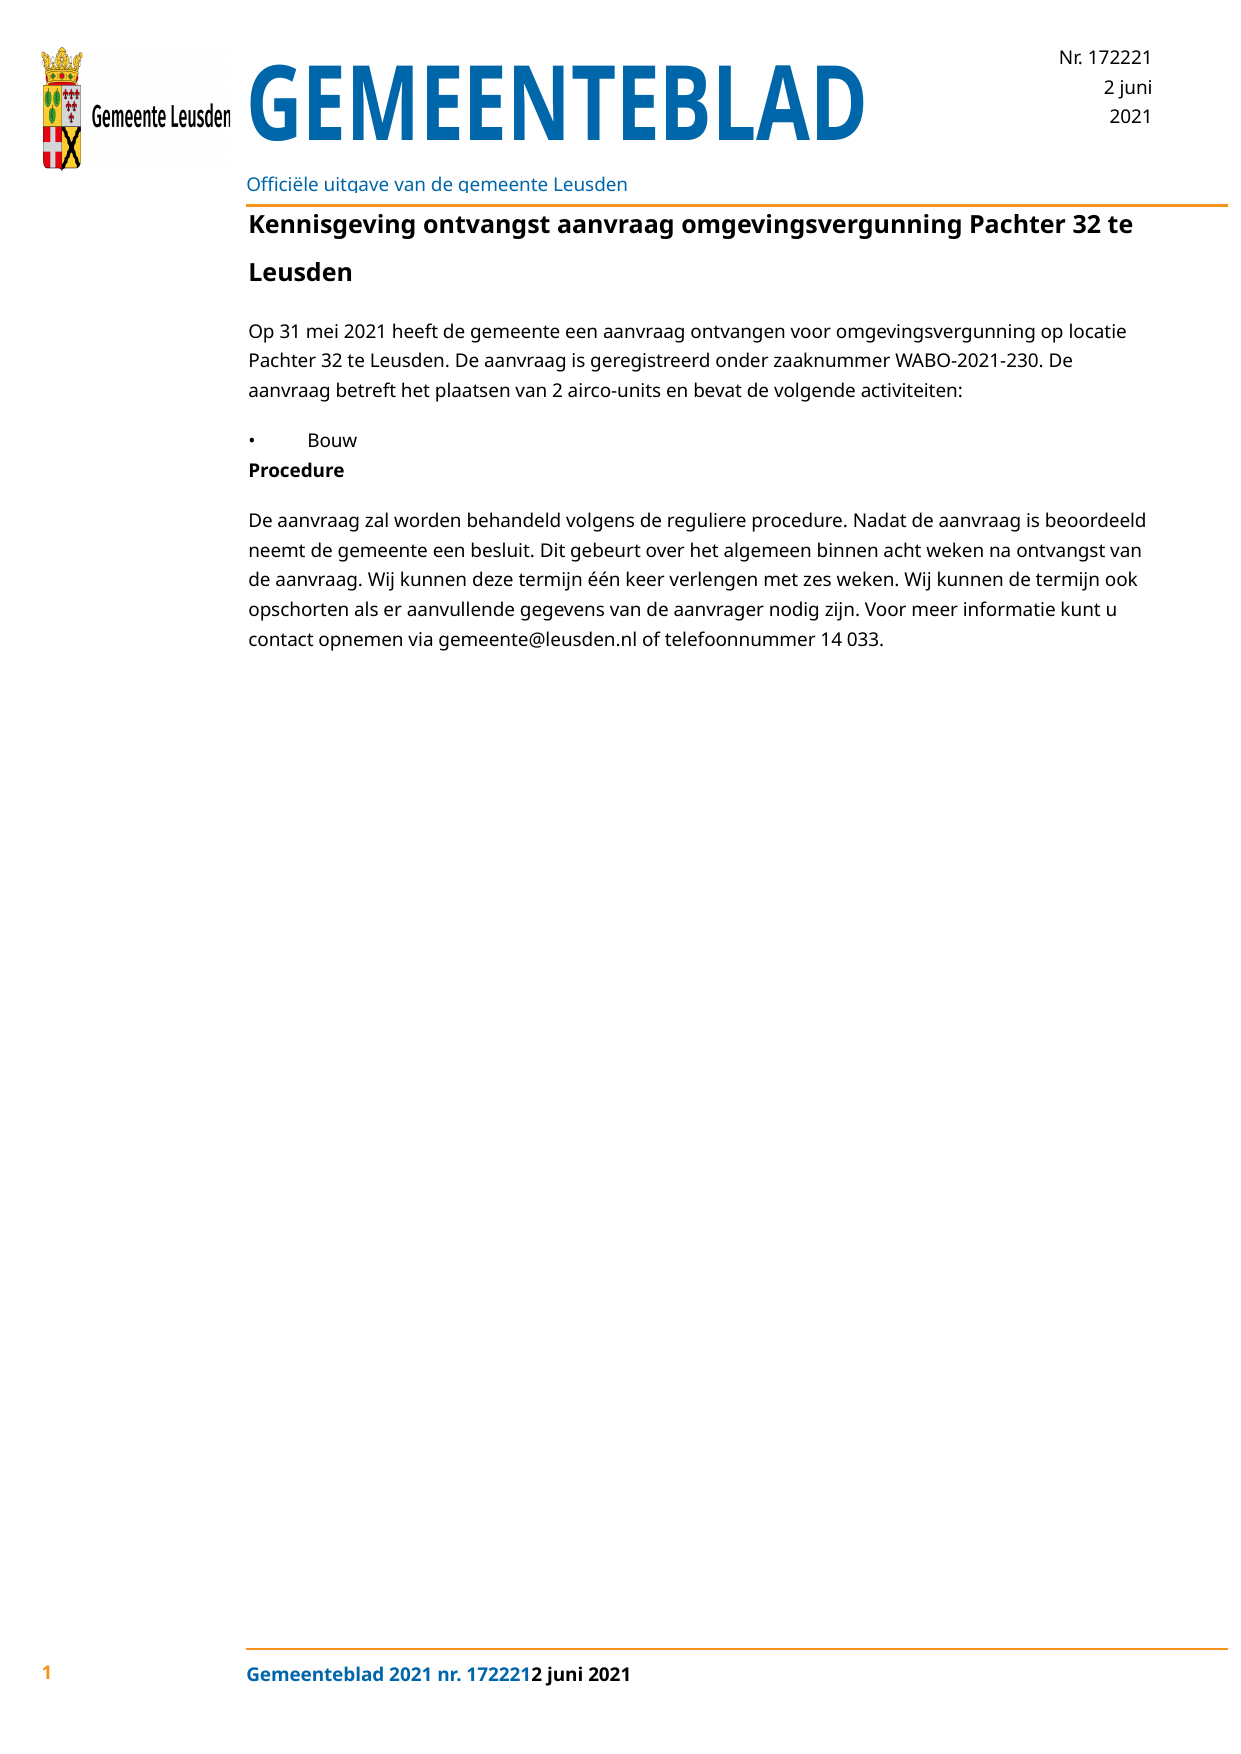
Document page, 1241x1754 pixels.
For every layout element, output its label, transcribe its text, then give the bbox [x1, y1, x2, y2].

text Procedure [248, 457, 1152, 483]
list Bouw [248, 427, 1152, 453]
picture [41, 47, 231, 172]
text Op 31 mei 2021 heeft de gemeente een aanvraag ontvangen voor omgevingsvergunning op locatie Pachter 32 te Leusden. De aanvraag is geregistreerd onder zaaknummer WABO-2021-230. De aanvraag betreft het plaatsen van 2 airco-units en bevat de volgende activiteiten: [248, 318, 1152, 403]
text De aanvraag zal worden behandeld volgens de reguliere procedure. Nadat de aanvraag is beoordeeld neemt de gemeente een besluit. Dit gebeurt over het algemeen binnen acht weken na ontvangst van de aanvraag. Wij kunnen deze termijn één keer verlengen met zes weken. Wij kunnen de termijn ook opschorten als er aanvullende gegevens van de aanvrager nodig zijn. Voor meer informatie kunt u contact opnemen via gemeente@leusden.nl of telefoonnummer 14 033. [248, 507, 1152, 652]
text Kennisgeving ontvangst aanvraag omgevingsvergunning Pachter 32 te Leusden [248, 207, 1152, 288]
